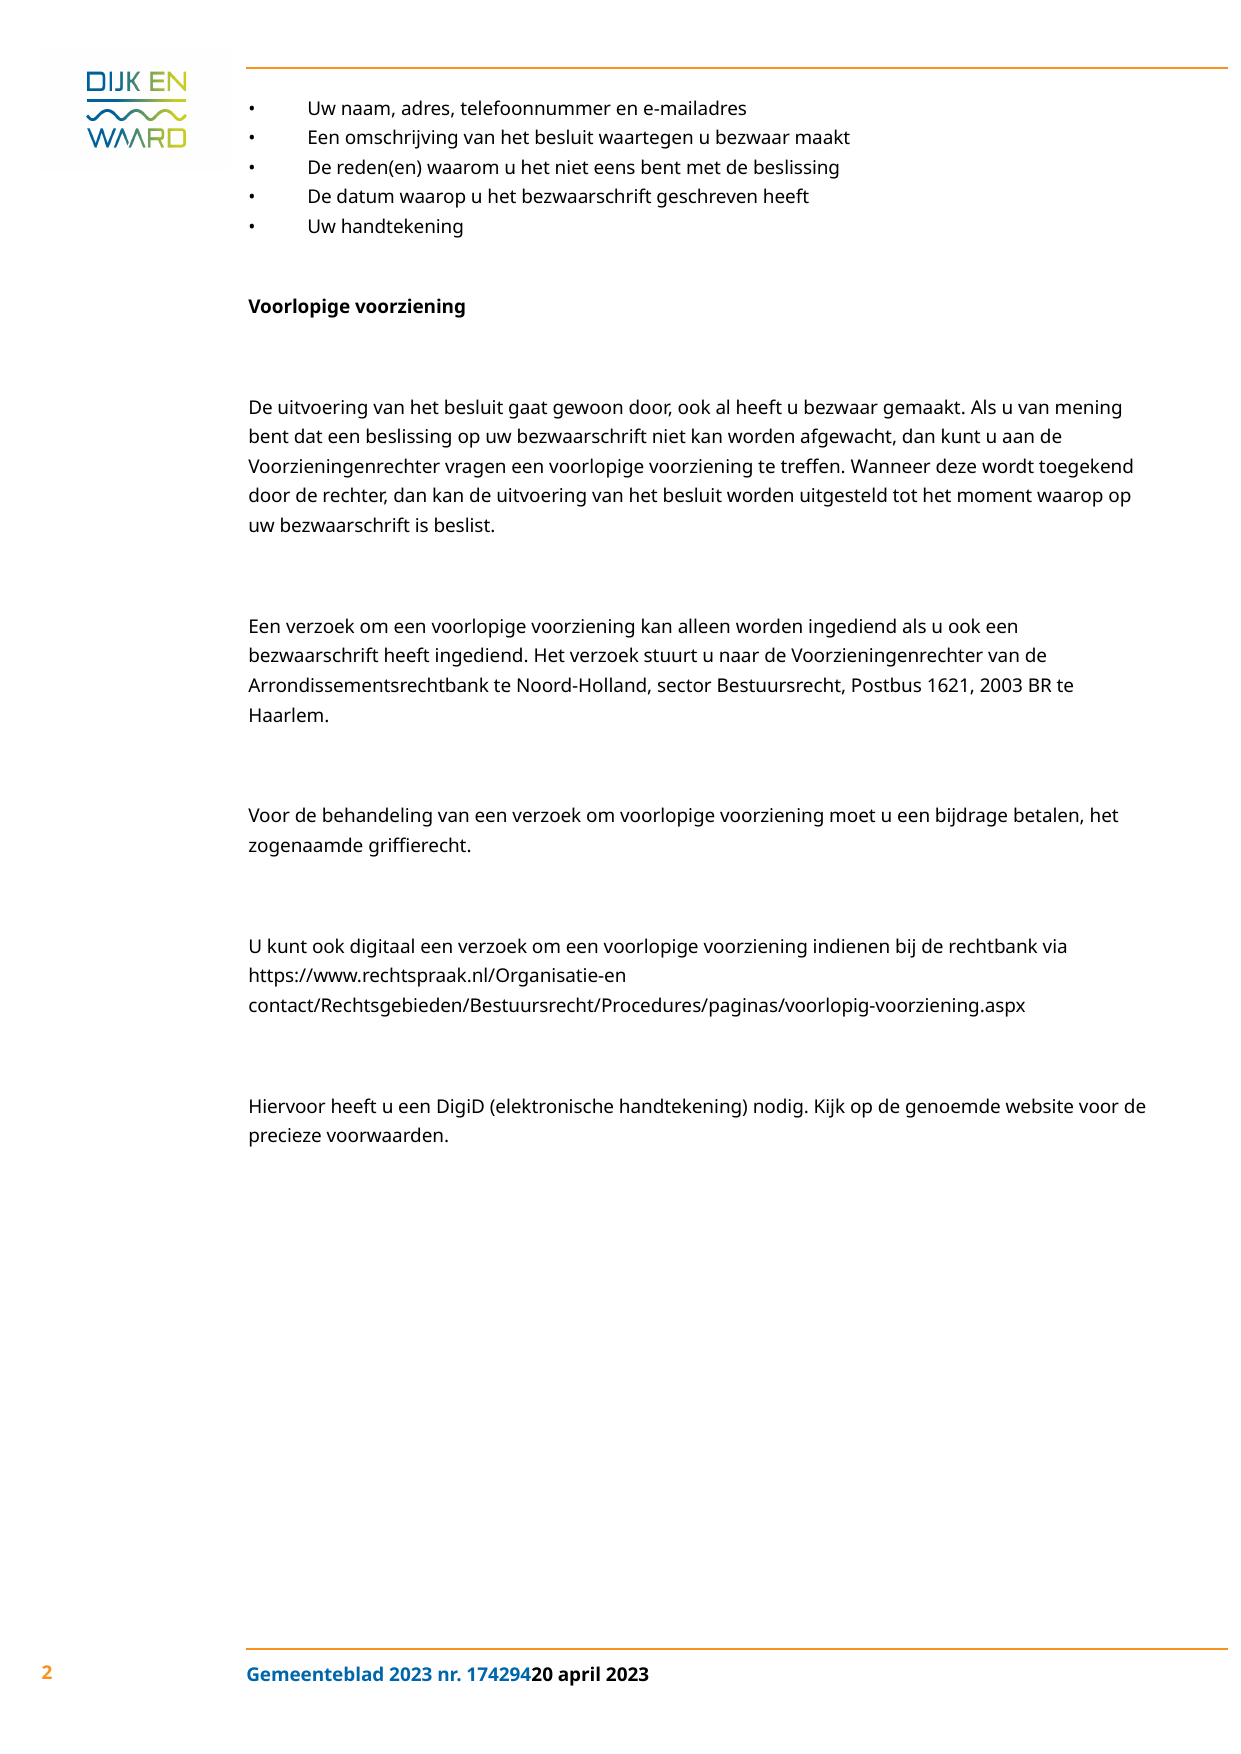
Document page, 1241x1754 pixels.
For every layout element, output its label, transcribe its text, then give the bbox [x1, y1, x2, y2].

text De uitvoering van het besluit gaat gewoon door, ook al heeft u bezwaar gemaakt. Als u van mening bent dat een beslissing op uw bezwaarschrift niet kan worden afgewacht, dan kunt u aan de Voorzieningenrechter vragen een voorlopige voorziening te treffen. Wanneer deze wordt toegekend door de rechter, dan kan de uitvoering van het besluit worden uitgesteld tot het moment waarop op uw bezwaarschrift is beslist. [248, 394, 1152, 538]
text Een verzoek om een voorlopige voorziening kan alleen worden ingediend als u ook een bezwaarschrift heeft ingediend. Het verzoek stuurt u naar de Voorzieningenrechter van de Arrondissementsrechtbank te Noord-Holland, sector Bestuursrecht, Postbus 1621, 2003 BR te Haarlem. [248, 613, 1152, 728]
picture [41, 47, 231, 172]
text Hiervoor heeft u een DigiD (elektronische handtekening) nodig. Kijk op de genoemde website voor de precieze voorwaarden. [248, 1093, 1152, 1148]
list Een omschrijving van het besluit waartegen u bezwaar maakt [248, 124, 1152, 150]
text Voorlopige voorziening [248, 293, 1152, 319]
text U kunt ook digitaal een verzoek om een voorlopige voorziening indienen bij de rechtbank via https://www.rechtspraak.nl/Organisatie-en contact/Rechtsgebieden/Bestuursrecht/Procedures/paginas/voorlopig-voorziening.aspx [248, 933, 1152, 1018]
list De reden(en) waarom u het niet eens bent met de beslissing [248, 154, 1152, 180]
list Uw naam, adres, telefoonnummer en e-mailadres [248, 95, 1152, 121]
list Uw handtekening [248, 213, 1152, 239]
list De datum waarop u het bezwaarschrift geschreven heeft [248, 183, 1152, 209]
text Voor de behandeling van een verzoek om voorlopige voorziening moet u een bijdrage betalen, het zogenaamde griffierecht. [248, 803, 1152, 858]
